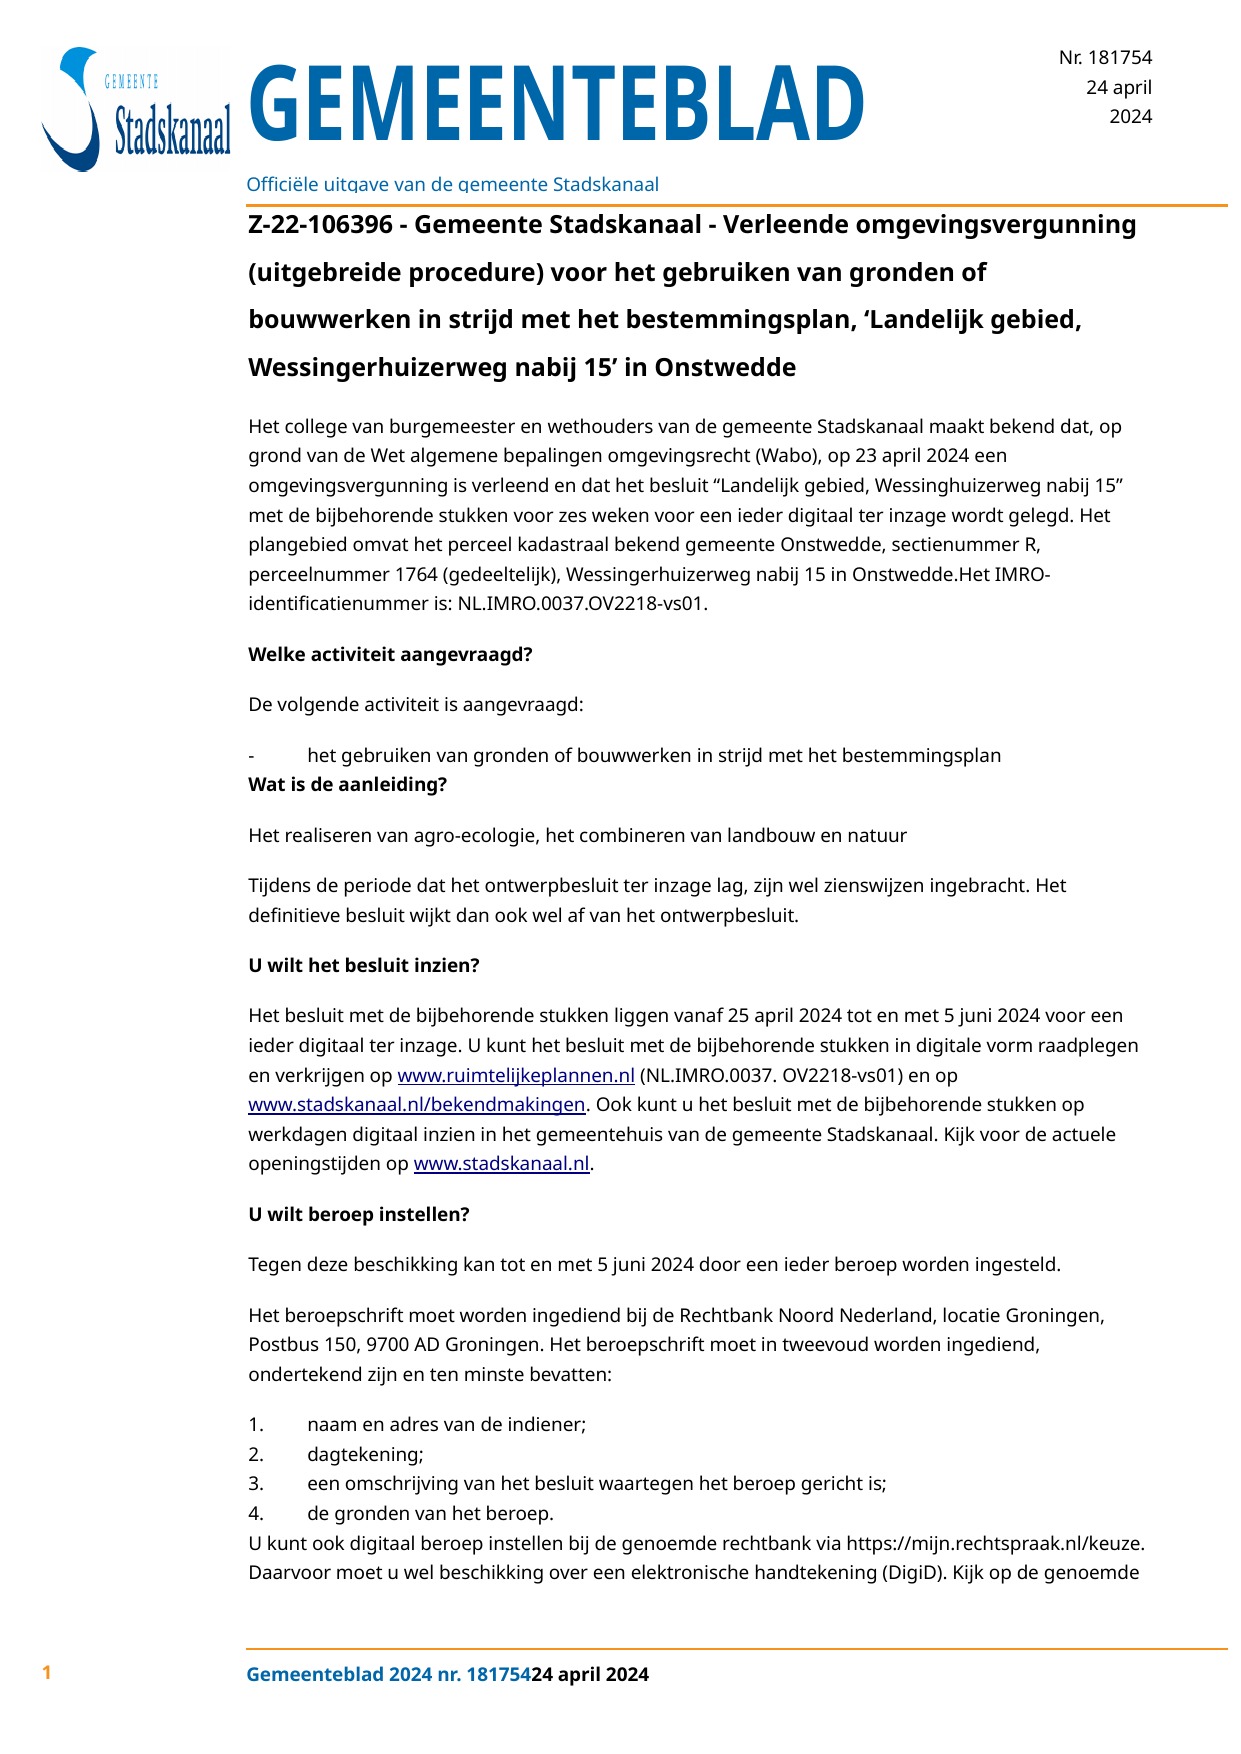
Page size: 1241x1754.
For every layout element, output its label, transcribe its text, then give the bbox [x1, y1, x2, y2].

text De volgende activiteit is aangevraagd: [248, 691, 1152, 717]
text U wilt het besluit inzien? [248, 952, 1152, 978]
text Z-22-106396 - Gemeente Stadskanaal - Verleende omgevingsvergunning (uitgebreide procedure) voor het gebruiken van gronden of bouwwerken in strijd met het bestemmingsplan, ‘Landelijk gebied, Wessingerhuizerweg nabij 15’ in Onstwedde [248, 207, 1152, 384]
list dagtekening; [248, 1441, 1152, 1467]
list een omschrijving van het besluit waartegen het beroep gericht is; [248, 1471, 1152, 1496]
text Tijdens de periode dat het ontwerpbesluit ter inzage lag, zijn wel zienswijzen ingebracht. Het definitieve besluit wijkt dan ook wel af van het ontwerpbesluit. [248, 872, 1152, 928]
text Het besluit met de bijbehorende stukken liggen vanaf 25 april 2024 tot en met 5 juni 2024 voor een ieder digitaal ter inzage. U kunt het besluit met de bijbehorende stukken in digitale vorm raadplegen en verkrijgen op www.ruimtelijkeplannen.nl (NL.IMRO.0037. OV2218-vs01) en op www.stadskanaal.nl/bekendmakingen. Ook kunt u het besluit met de bijbehorende stukken op werkdagen digitaal inzien in het gemeentehuis van de gemeente Stadskanaal. Kijk voor de actuele openingstijden op www.stadskanaal.nl. [248, 1003, 1152, 1176]
text Tegen deze beschikking kan tot en met 5 juni 2024 door een ieder beroep worden ingesteld. [248, 1251, 1152, 1277]
text Welke activiteit aangevraagd? [248, 641, 1152, 667]
text Het beroepschrift moet worden ingediend bij de Rechtbank Noord Nederland, locatie Groningen, Postbus 150, 9700 AD Groningen. Het beroepschrift moet in tweevoud worden ingediend, ondertekend zijn en ten minste bevatten: [248, 1302, 1152, 1387]
text U wilt beroep instellen? [248, 1201, 1152, 1227]
text Het realiseren van agro-ecologie, het combineren van landbouw en natuur [248, 822, 1152, 848]
text Wat is de aanleiding? [248, 771, 1152, 797]
list naam en adres van de indiener; [248, 1411, 1152, 1437]
text Het college van burgemeester en wethouders van de gemeente Stadskanaal maakt bekend dat, op grond van de Wet algemene bepalingen omgevingsrecht (Wabo), op 23 april 2024 een omgevingsvergunning is verleend en dat het besluit “Landelijk gebied, Wessinghuizerweg nabij 15” met de bijbehorende stukken voor zes weken voor een ieder digitaal ter inzage wordt gelegd. Het plangebied omvat het perceel kadastraal bekend gemeente Onstwedde, sectienummer R, perceelnummer 1764 (gedeeltelijk), Wessingerhuizerweg nabij 15 in Onstwedde.Het IMRO-identificatienummer is: NL.IMRO.0037.OV2218-vs01. [248, 413, 1152, 616]
text U kunt ook digitaal beroep instellen bij de genoemde rechtbank via https://mijn.rechtspraak.nl/keuze. Daarvoor moet u wel beschikking over een elektronische handtekening (DigiD). Kijk op de genoemde [248, 1530, 1152, 1585]
list het gebruiken van gronden of bouwwerken in strijd met het bestemmingsplan [248, 742, 1152, 768]
list de gronden van het beroep. [248, 1500, 1152, 1526]
picture [41, 47, 231, 172]
